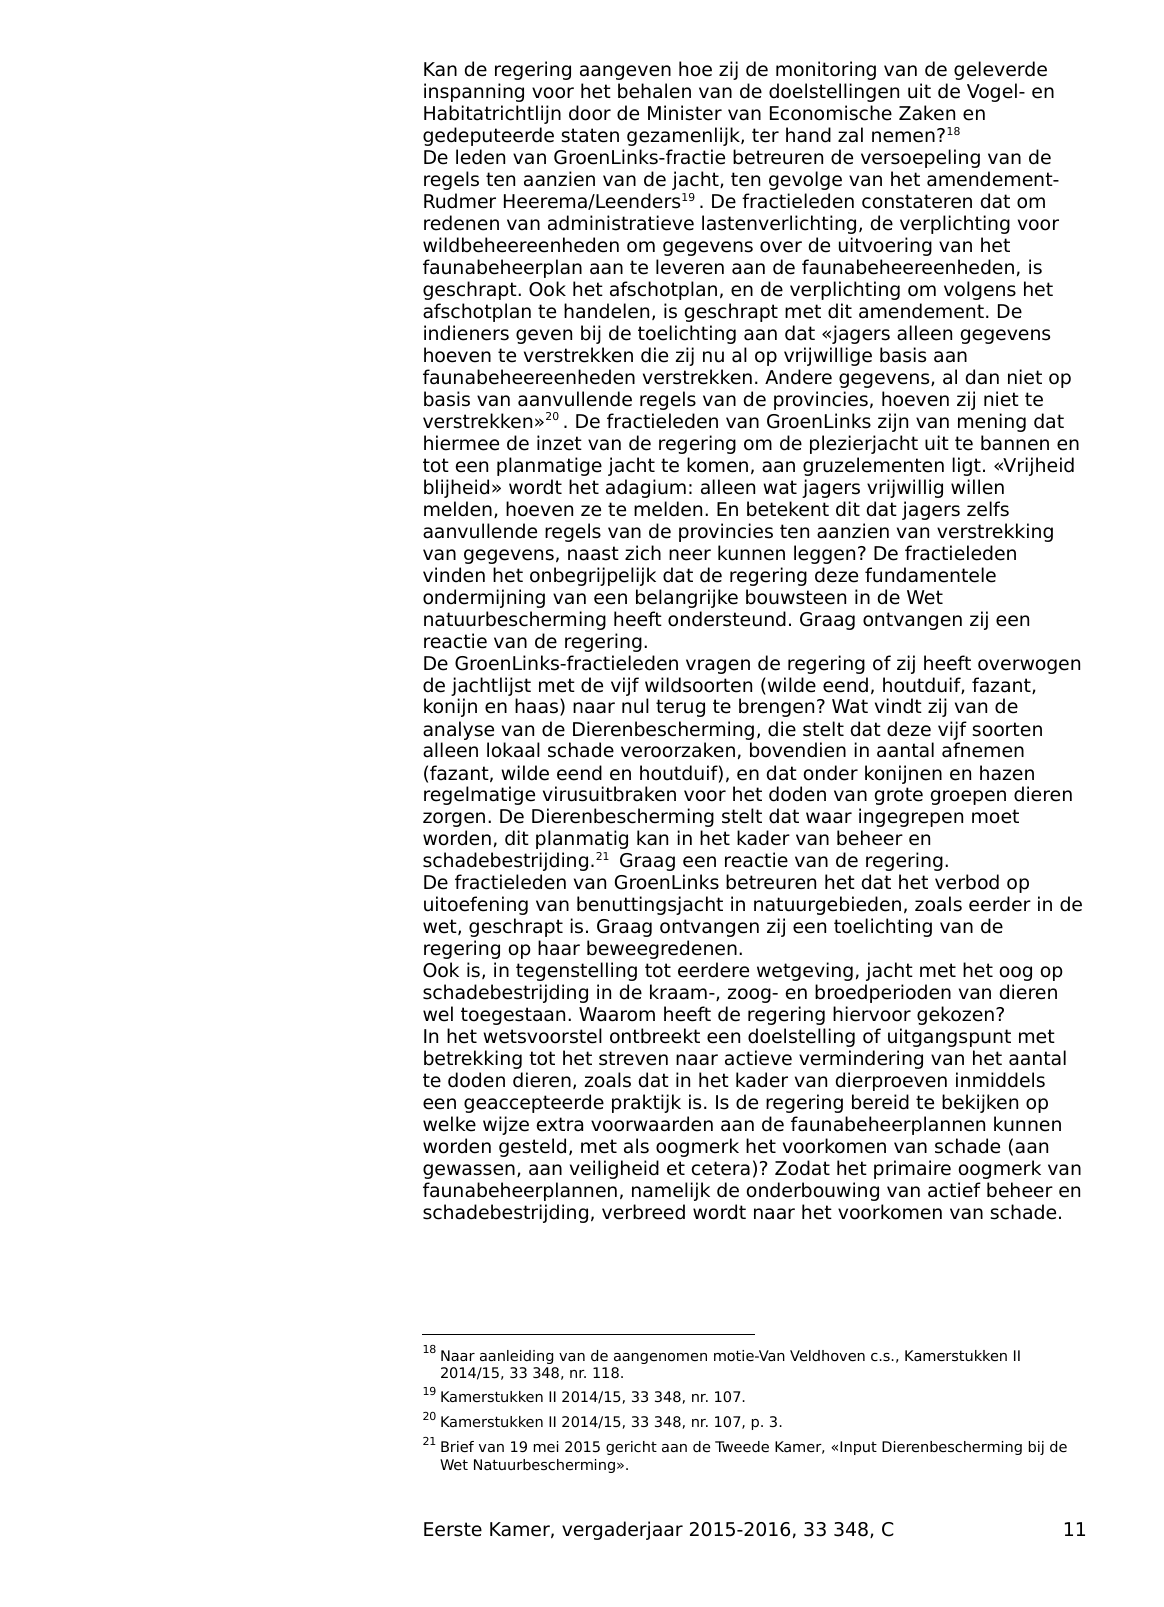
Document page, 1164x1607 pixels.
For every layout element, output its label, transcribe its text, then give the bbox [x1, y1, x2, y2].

text In het wetsvoorstel ontbreekt een doelstelling of uitgangspunt met betrekking tot het streven naar actieve vermindering van het aantal te doden dieren, zoals dat in het kader van dierproeven inmiddels een geaccepteerde praktijk is. Is de regering bereid te bekijken op welke wijze extra voorwaarden aan de faunabeheerplannen kunnen worden gesteld, met als oogmerk het voorkomen van schade (aan gewassen, aan veiligheid et cetera)? Zodat het primaire oogmerk van faunabeheerplannen, namelijk de onderbouwing van actief beheer en schadebestrijding, verbreed wordt naar het voorkomen van schade. [422, 1026, 1087, 1224]
text Naar aanleiding van de aangenomen motie-Van Veldhoven c.s., Kamerstukken II 2014/15, 33 348, nr. 118. [422, 1343, 1087, 1382]
text Ook is, in tegenstelling tot eerdere wetgeving, jacht met het oog op schadebestrijding in de kraam-, zoog- en broedperioden van dieren wel toegestaan. Waarom heeft de regering hiervoor gekozen? [422, 960, 1087, 1026]
text De GroenLinks-fractieleden vragen de regering of zij heeft overwogen de jachtlijst met de vijf wildsoorten (wilde eend, houtduif, fazant, konijn en haas) naar nul terug te brengen? Wat vindt zij van de analyse van de Dierenbescherming, die stelt dat deze vijf soorten alleen lokaal schade veroorzaken, bovendien in aantal afnemen (fazant, wilde eend en houtduif), en dat onder konijnen en hazen regelmatige virusuitbraken voor het doden van grote groepen dieren zorgen. De Dierenbescherming stelt dat waar ingegrepen moet worden, dit planmatig kan in het kader van beheer en schadebestrijding. Graag een reactie van de regering. [422, 652, 1087, 872]
text De leden van GroenLinks-fractie betreuren de versoepeling van de regels ten aanzien van de jacht, ten gevolge van het amendement-Rudmer Heerema/Leenders. De fractieleden constateren dat om redenen van administratieve lastenverlichting, de verplichting voor wildbeheereenheden om gegevens over de uitvoering van het faunabeheerplan aan te leveren aan de faunabeheereenheden, is geschrapt. Ook het afschotplan, en de verplichting om volgens het afschotplan te handelen, is geschrapt met dit amendement. De indieners geven bij de toelichting aan dat «jagers alleen gegevens hoeven te verstrekken die zij nu al op vrijwillige basis aan faunabeheereenheden verstrekken. Andere gegevens, al dan niet op basis van aanvullende regels van de provincies, hoeven zij niet te verstrekken». De fractieleden van GroenLinks zijn van mening dat hiermee de inzet van de regering om de plezierjacht uit te bannen en tot een planmatige jacht te komen, aan gruzelementen ligt. «Vrijheid blijheid» wordt het adagium: alleen wat jagers vrijwillig willen melden, hoeven ze te melden. En betekent dit dat jagers zelfs aanvullende regels van de provincies ten aanzien van verstrekking van gegevens, naast zich neer kunnen leggen? De fractieleden vinden het onbegrijpelijk dat de regering deze fundamentele ondermijning van een belangrijke bouwsteen in de Wet natuurbescherming heeft ondersteund. Graag ontvangen zij een reactie van de regering. [422, 147, 1087, 652]
text De fractieleden van GroenLinks betreuren het dat het verbod op uitoefening van benuttingsjacht in natuurgebieden, zoals eerder in de wet, geschrapt is. Graag ontvangen zij een toelichting van de regering op haar beweegredenen. [422, 872, 1087, 960]
text Kamerstukken II 2014/15, 33 348, nr. 107, p. 3. [422, 1410, 1087, 1432]
text Kan de regering aangeven hoe zij de monitoring van de geleverde inspanning voor het behalen van de doelstellingen uit de Vogel- en Habitatrichtlijn door de Minister van Economische Zaken en gedeputeerde staten gezamenlijk, ter hand zal nemen? [422, 59, 1087, 147]
text Kamerstukken II 2014/15, 33 348, nr. 107. [422, 1385, 1087, 1407]
text Brief van 19 mei 2015 gericht aan de Tweede Kamer, «Input Dierenbescherming bij de Wet Natuurbescherming». [422, 1435, 1087, 1474]
